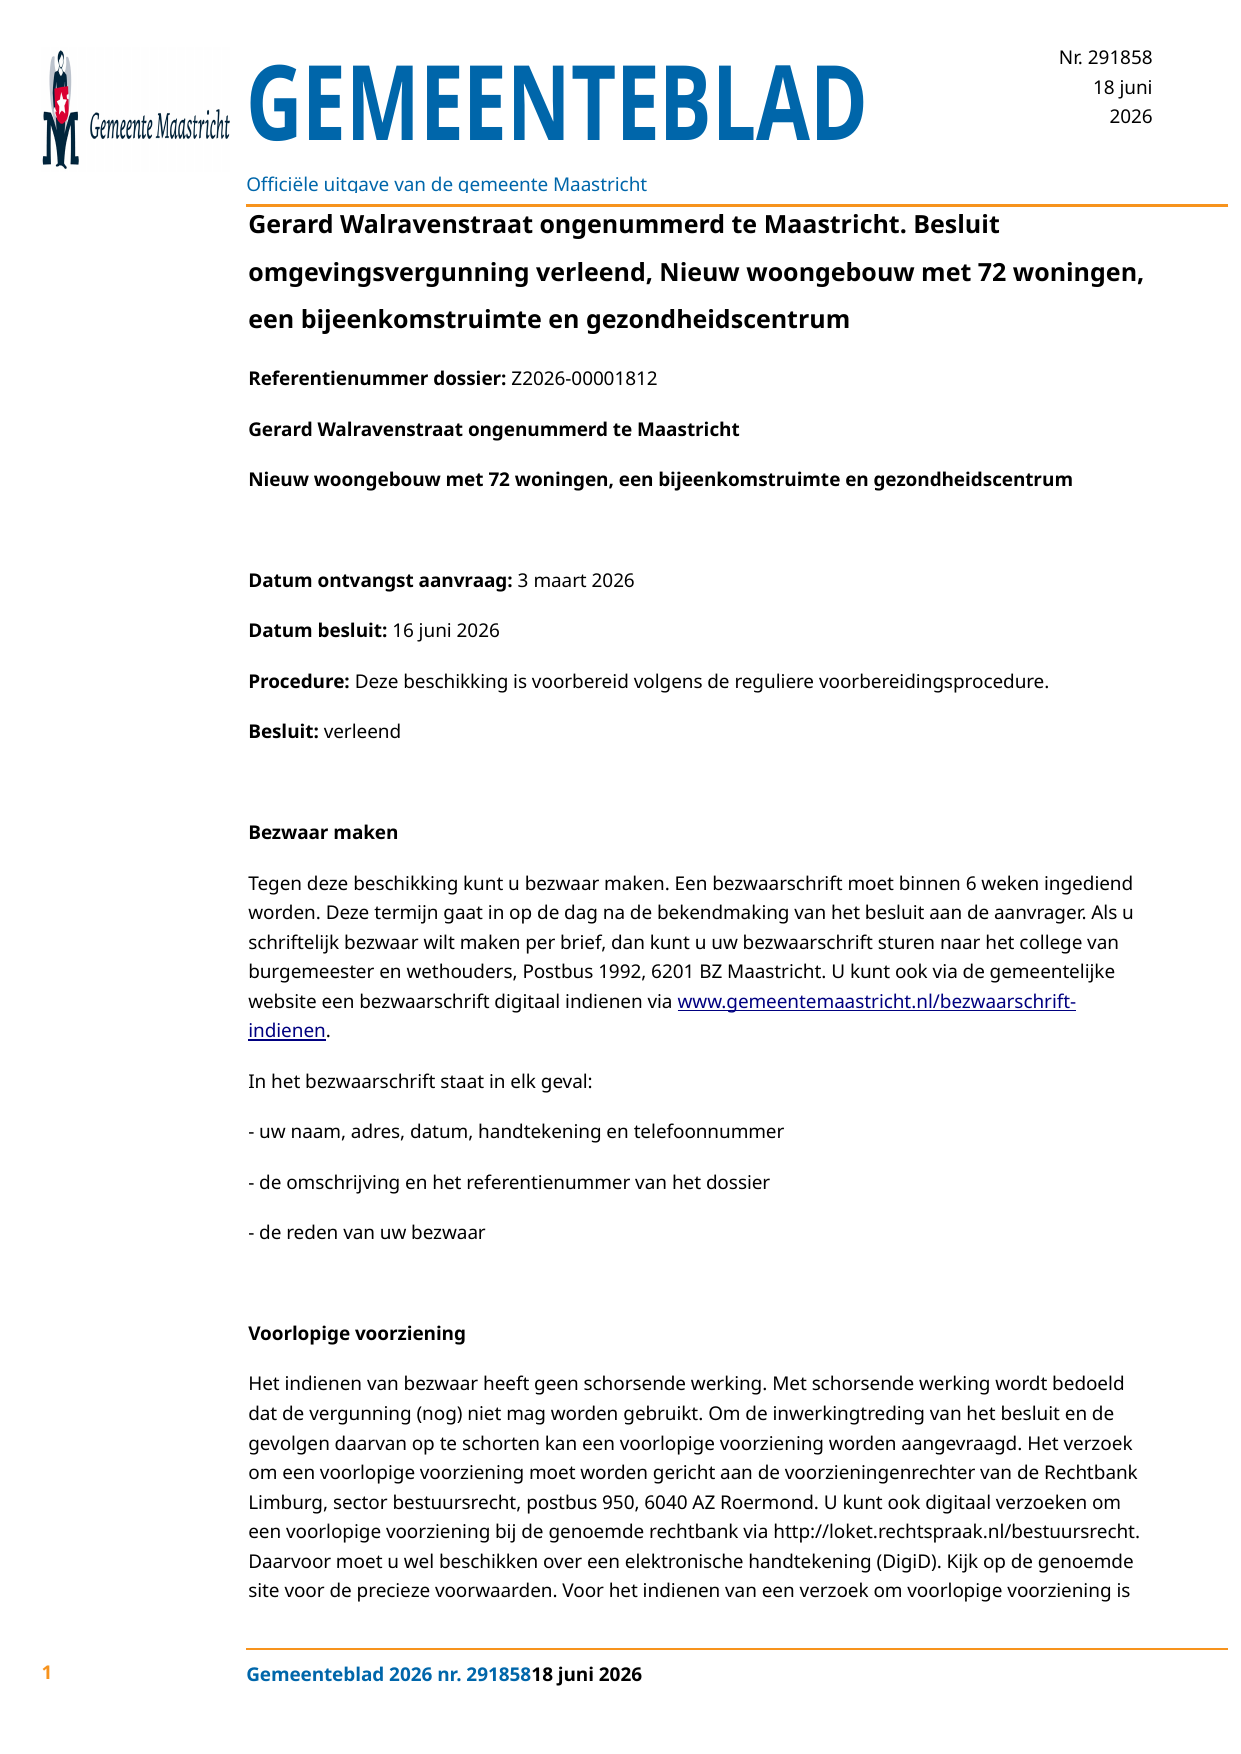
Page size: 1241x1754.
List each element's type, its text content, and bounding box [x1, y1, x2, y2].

text - de reden van uw bezwaar [248, 1219, 1152, 1245]
text Procedure: Deze beschikking is voorbereid volgens de reguliere voorbereidingsprocedure. [248, 668, 1152, 694]
text Het indienen van bezwaar heeft geen schorsende werking. Met schorsende werking wordt bedoeld dat de vergunning (nog) niet mag worden gebruikt. Om de inwerkingtreding van het besluit en de gevolgen daarvan op te schorten kan een voorlopige voorziening worden aangevraagd. Het verzoek om een voorlopige voorziening moet worden gericht aan de voorzieningenrechter van de Rechtbank Limburg, sector bestuursrecht, postbus 950, 6040 AZ Roermond. U kunt ook digitaal verzoeken om een voorlopige voorziening bij de genoemde rechtbank via http://loket.rechtspraak.nl/bestuursrecht. Daarvoor moet u wel beschikken over een elektronische handtekening (DigiD). Kijk op de genoemde site voor de precieze voorwaarden. Voor het indienen van een verzoek om voorlopige voorziening is [248, 1371, 1152, 1603]
text In het bezwaarschrift staat in elk geval: [248, 1068, 1152, 1094]
text Gerard Walravenstraat ongenummerd te Maastricht. Besluit omgevingsvergunning verleend, Nieuw woongebouw met 72 woningen, een bijeenkomstruimte en gezondheidscentrum [248, 207, 1152, 336]
text Gerard Walravenstraat ongenummerd te Maastricht [248, 416, 1152, 442]
text Bezwaar maken [248, 819, 1152, 845]
text Datum ontvangst aanvraag: 3 maart 2026 [248, 567, 1152, 593]
text Referentienummer dossier: Z2026-00001812 [248, 366, 1152, 391]
text Datum besluit: 16 juni 2026 [248, 618, 1152, 643]
picture [41, 47, 231, 172]
text Voorlopige voorziening [248, 1320, 1152, 1346]
text Tegen deze beschikking kunt u bezwaar maken. Een bezwaarschrift moet binnen 6 weken ingediend worden. Deze termijn gaat in op de dag na de bekendmaking van het besluit aan de aanvrager. Als u schriftelijk bezwaar wilt maken per brief, dan kunt u uw bezwaarschrift sturen naar het college van burgemeester en wethouders, Postbus 1992, 6201 BZ Maastricht. U kunt ook via de gemeentelijke website een bezwaarschrift digitaal indienen via www.gemeentemaastricht.nl/bezwaarschrift-indienen. [248, 870, 1152, 1043]
text - de omschrijving en het referentienummer van het dossier [248, 1169, 1152, 1194]
text Besluit: verleend [248, 718, 1152, 744]
text - uw naam, adres, datum, handtekening en telefoonnummer [248, 1118, 1152, 1144]
text Nieuw woongebouw met 72 woningen, een bijeenkomstruimte en gezondheidscentrum [248, 466, 1152, 492]
